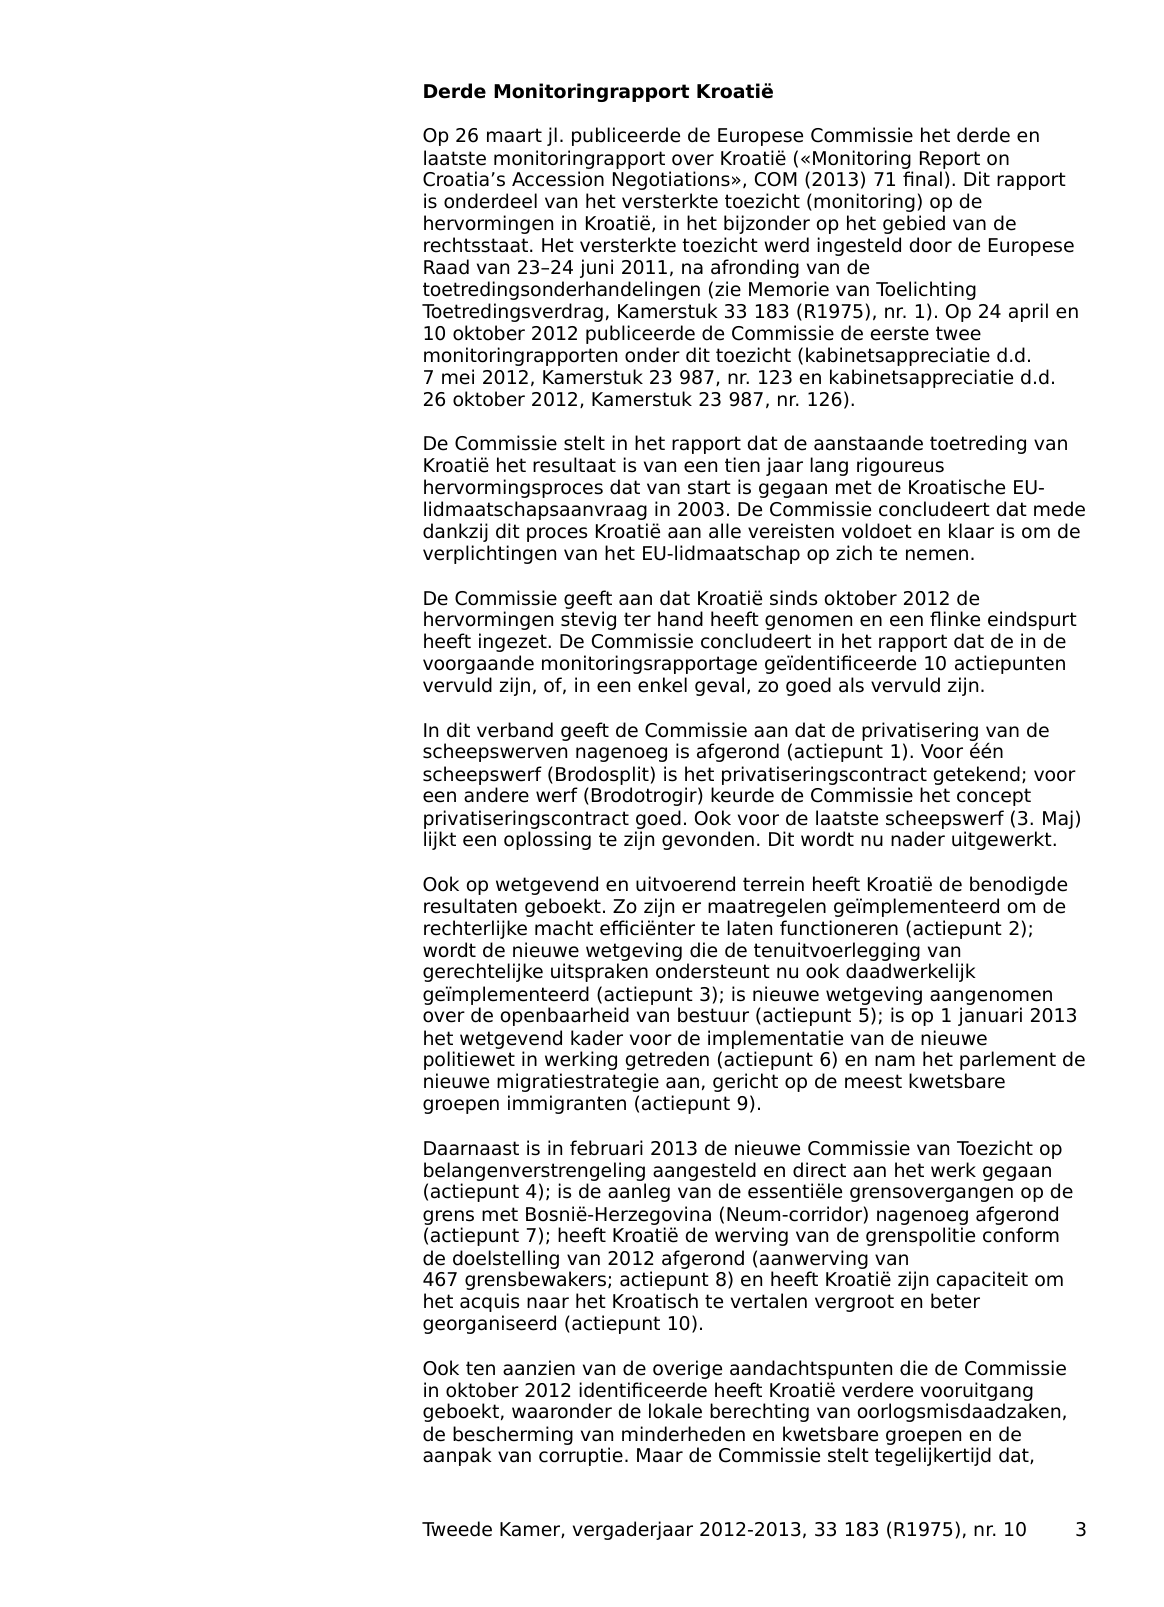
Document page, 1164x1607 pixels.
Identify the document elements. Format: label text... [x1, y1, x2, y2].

text De Commissie geeft aan dat Kroatië sinds oktober 2012 de hervormingen stevig ter hand heeft genomen en een flinke eindspurt heeft ingezet. De Commissie concludeert in het rapport dat de in de voorgaande monitoringsrapportage geïdentificeerde 10 actiepunten vervuld zijn, of, in een enkel geval, zo goed als vervuld zijn. [422, 587, 1087, 697]
text Ook op wetgevend en uitvoerend terrein heeft Kroatië de benodigde resultaten geboekt. Zo zijn er maatregelen geïmplementeerd om de rechterlijke macht efficiënter te laten functioneren (actiepunt 2); wordt de nieuwe wetgeving die de tenuitvoerlegging van gerechtelijke uitspraken ondersteunt nu ook daadwerkelijk geïmplementeerd (actiepunt 3); is nieuwe wetgeving aangenomen over de openbaarheid van bestuur (actiepunt 5); is op 1 januari 2013 het wetgevend kader voor de implementatie van de nieuwe politiewet in werking getreden (actiepunt 6) en nam het parlement de nieuwe migratiestrategie aan, gericht op de meest kwetsbare groepen immigranten (actiepunt 9). [422, 873, 1087, 1115]
text Op 26 maart jl. publiceerde de Europese Commissie het derde en laatste monitoringrapport over Kroatië («Monitoring Report on Croatia’s Accession Negotiations», COM (2013) 71 final). Dit rapport is onderdeel van het versterkte toezicht (monitoring) op de hervormingen in Kroatië, in het bijzonder op het gebied van de rechtsstaat. Het versterkte toezicht werd ingesteld door de Europese Raad van 23–24 juni 2011, na afronding van de toetredingsonderhandelingen (zie Memorie van Toelichting Toetredingsverdrag, Kamerstuk 33 183 (R1975), nr. 1). Op 24 april en 10 oktober 2012 publiceerde de Commissie de eerste twee monitoringrapporten onder dit toezicht (kabinetsappreciatie d.d. 7 mei 2012, Kamerstuk 23 987, nr. 123 en kabinetsappreciatie d.d. 26 oktober 2012, Kamerstuk 23 987, nr. 126). [422, 125, 1087, 411]
text In dit verband geeft de Commissie aan dat de privatisering van de scheepswerven nagenoeg is afgerond (actiepunt 1). Voor één scheepswerf (Brodosplit) is het privatiseringscontract getekend; voor een andere werf (Brodotrogir) keurde de Commissie het concept privatiseringscontract goed. Ook voor de laatste scheepswerf (3. Maj) lijkt een oplossing te zijn gevonden. Dit wordt nu nader uitgewerkt. [422, 719, 1087, 851]
text De Commissie stelt in het rapport dat de aanstaande toetreding van Kroatië het resultaat is van een tien jaar lang rigoureus hervormingsproces dat van start is gegaan met de Kroatische EU-lidmaatschapsaanvraag in 2003. De Commissie concludeert dat mede dankzij dit proces Kroatië aan alle vereisten voldoet en klaar is om de verplichtingen van het EU-lidmaatschap op zich te nemen. [422, 433, 1087, 565]
text Daarnaast is in februari 2013 de nieuwe Commissie van Toezicht op belangenverstrengeling aangesteld en direct aan het werk gegaan (actiepunt 4); is de aanleg van de essentiële grensovergangen op de grens met Bosnië-Herzegovina (Neum-corridor) nagenoeg afgerond (actiepunt 7); heeft Kroatië de werving van de grenspolitie conform de doelstelling van 2012 afgerond (aanwerving van 467 grensbewakers; actiepunt 8) en heeft Kroatië zijn capaciteit om het acquis naar het Kroatisch te vertalen vergroot en beter georganiseerd (actiepunt 10). [422, 1137, 1087, 1335]
text Ook ten aanzien van de overige aandachtspunten die de Commissie in oktober 2012 identificeerde heeft Kroatië verdere vooruitgang geboekt, waaronder de lokale berechting van oorlogsmisdaadzaken, de bescherming van minderheden en kwetsbare groepen en de aanpak van corruptie. Maar de Commissie stelt tegelijkertijd dat, [422, 1357, 1087, 1467]
subtitle Derde Monitoringrapport Kroatië [422, 81, 1087, 103]
